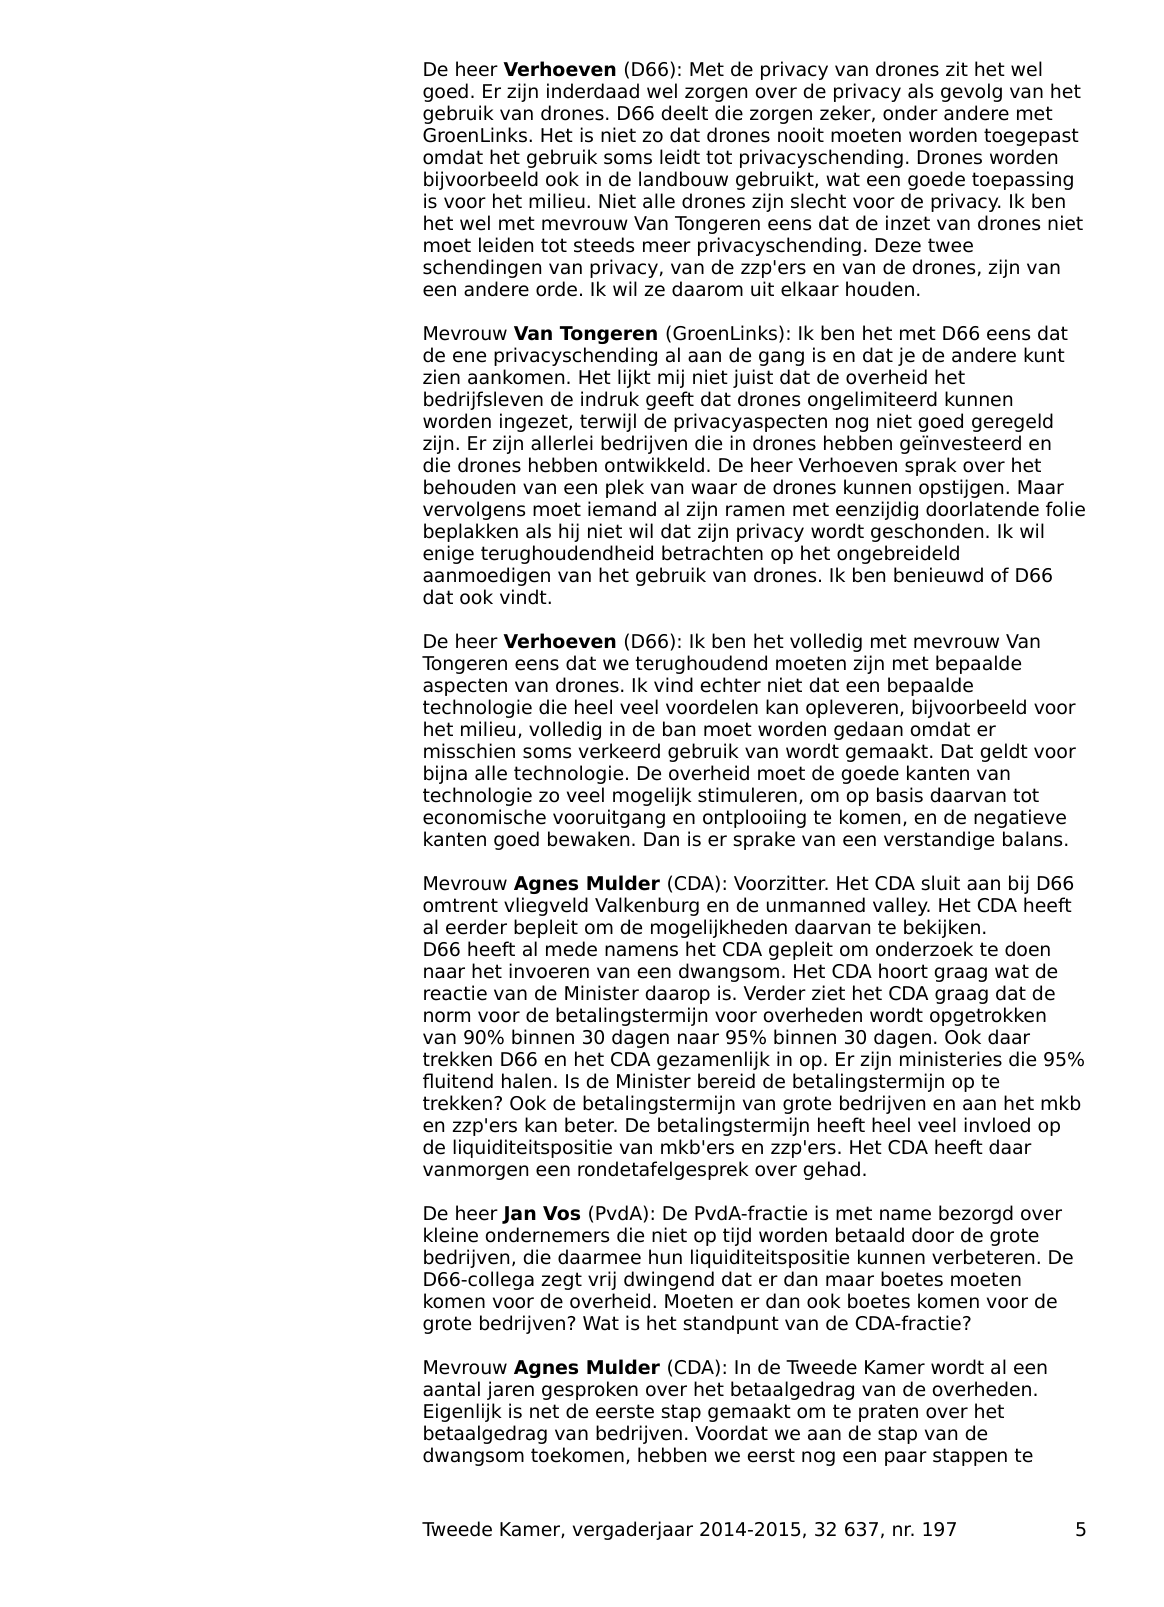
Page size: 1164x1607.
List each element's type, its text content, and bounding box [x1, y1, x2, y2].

text De heer Verhoeven (D66): Ik ben het volledig met mevrouw Van Tongeren eens dat we terughoudend moeten zijn met bepaalde aspecten van drones. Ik vind echter niet dat een bepaalde technologie die heel veel voordelen kan opleveren, bijvoorbeeld voor het milieu, volledig in de ban moet worden gedaan omdat er misschien soms verkeerd gebruik van wordt gemaakt. Dat geldt voor bijna alle technologie. De overheid moet de goede kanten van technologie zo veel mogelijk stimuleren, om op basis daarvan tot economische vooruitgang en ontplooiing te komen, en de negatieve kanten goed bewaken. Dan is er sprake van een verstandige balans. [422, 631, 1087, 851]
text Mevrouw Van Tongeren (GroenLinks): Ik ben het met D66 eens dat de ene privacyschending al aan de gang is en dat je de andere kunt zien aankomen. Het lijkt mij niet juist dat de overheid het bedrijfsleven de indruk geeft dat drones ongelimiteerd kunnen worden ingezet, terwijl de privacyaspecten nog niet goed geregeld zijn. Er zijn allerlei bedrijven die in drones hebben geïnvesteerd en die drones hebben ontwikkeld. De heer Verhoeven sprak over het behouden van een plek van waar de drones kunnen opstijgen. Maar vervolgens moet iemand al zijn ramen met eenzijdig doorlatende folie beplakken als hij niet wil dat zijn privacy wordt geschonden. Ik wil enige terughoudendheid betrachten op het ongebreideld aanmoedigen van het gebruik van drones. Ik ben benieuwd of D66 dat ook vindt. [422, 323, 1087, 609]
text De heer Verhoeven (D66): Met de privacy van drones zit het wel goed. Er zijn inderdaad wel zorgen over de privacy als gevolg van het gebruik van drones. D66 deelt die zorgen zeker, onder andere met GroenLinks. Het is niet zo dat drones nooit moeten worden toegepast omdat het gebruik soms leidt tot privacyschending. Drones worden bijvoorbeeld ook in de landbouw gebruikt, wat een goede toepassing is voor het milieu. Niet alle drones zijn slecht voor de privacy. Ik ben het wel met mevrouw Van Tongeren eens dat de inzet van drones niet moet leiden tot steeds meer privacyschending. Deze twee schendingen van privacy, van de zzp'ers en van de drones, zijn van een andere orde. Ik wil ze daarom uit elkaar houden. [422, 59, 1087, 301]
text De heer Jan Vos (PvdA): De PvdA-fractie is met name bezorgd over kleine ondernemers die niet op tijd worden betaald door de grote bedrijven, die daarmee hun liquiditeitspositie kunnen verbeteren. De D66-collega zegt vrij dwingend dat er dan maar boetes moeten komen voor de overheid. Moeten er dan ook boetes komen voor de grote bedrijven? Wat is het standpunt van de CDA-fractie? [422, 1203, 1087, 1335]
text Mevrouw Agnes Mulder (CDA): Voorzitter. Het CDA sluit aan bij D66 omtrent vliegveld Valkenburg en de unmanned valley. Het CDA heeft al eerder bepleit om de mogelijkheden daarvan te bekijken. [422, 873, 1087, 939]
text D66 heeft al mede namens het CDA gepleit om onderzoek te doen naar het invoeren van een dwangsom. Het CDA hoort graag wat de reactie van de Minister daarop is. Verder ziet het CDA graag dat de norm voor de betalingstermijn voor overheden wordt opgetrokken van 90% binnen 30 dagen naar 95% binnen 30 dagen. Ook daar trekken D66 en het CDA gezamenlijk in op. Er zijn ministeries die 95% fluitend halen. Is de Minister bereid de betalingstermijn op te trekken? Ook de betalingstermijn van grote bedrijven en aan het mkb en zzp'ers kan beter. De betalingstermijn heeft heel veel invloed op de liquiditeitspositie van mkb'ers en zzp'ers. Het CDA heeft daar vanmorgen een rondetafelgesprek over gehad. [422, 939, 1087, 1181]
text Mevrouw Agnes Mulder (CDA): In de Tweede Kamer wordt al een aantal jaren gesproken over het betaalgedrag van de overheden. Eigenlijk is net de eerste stap gemaakt om te praten over het betaalgedrag van bedrijven. Voordat we aan de stap van de dwangsom toekomen, hebben we eerst nog een paar stappen te [422, 1357, 1087, 1467]
